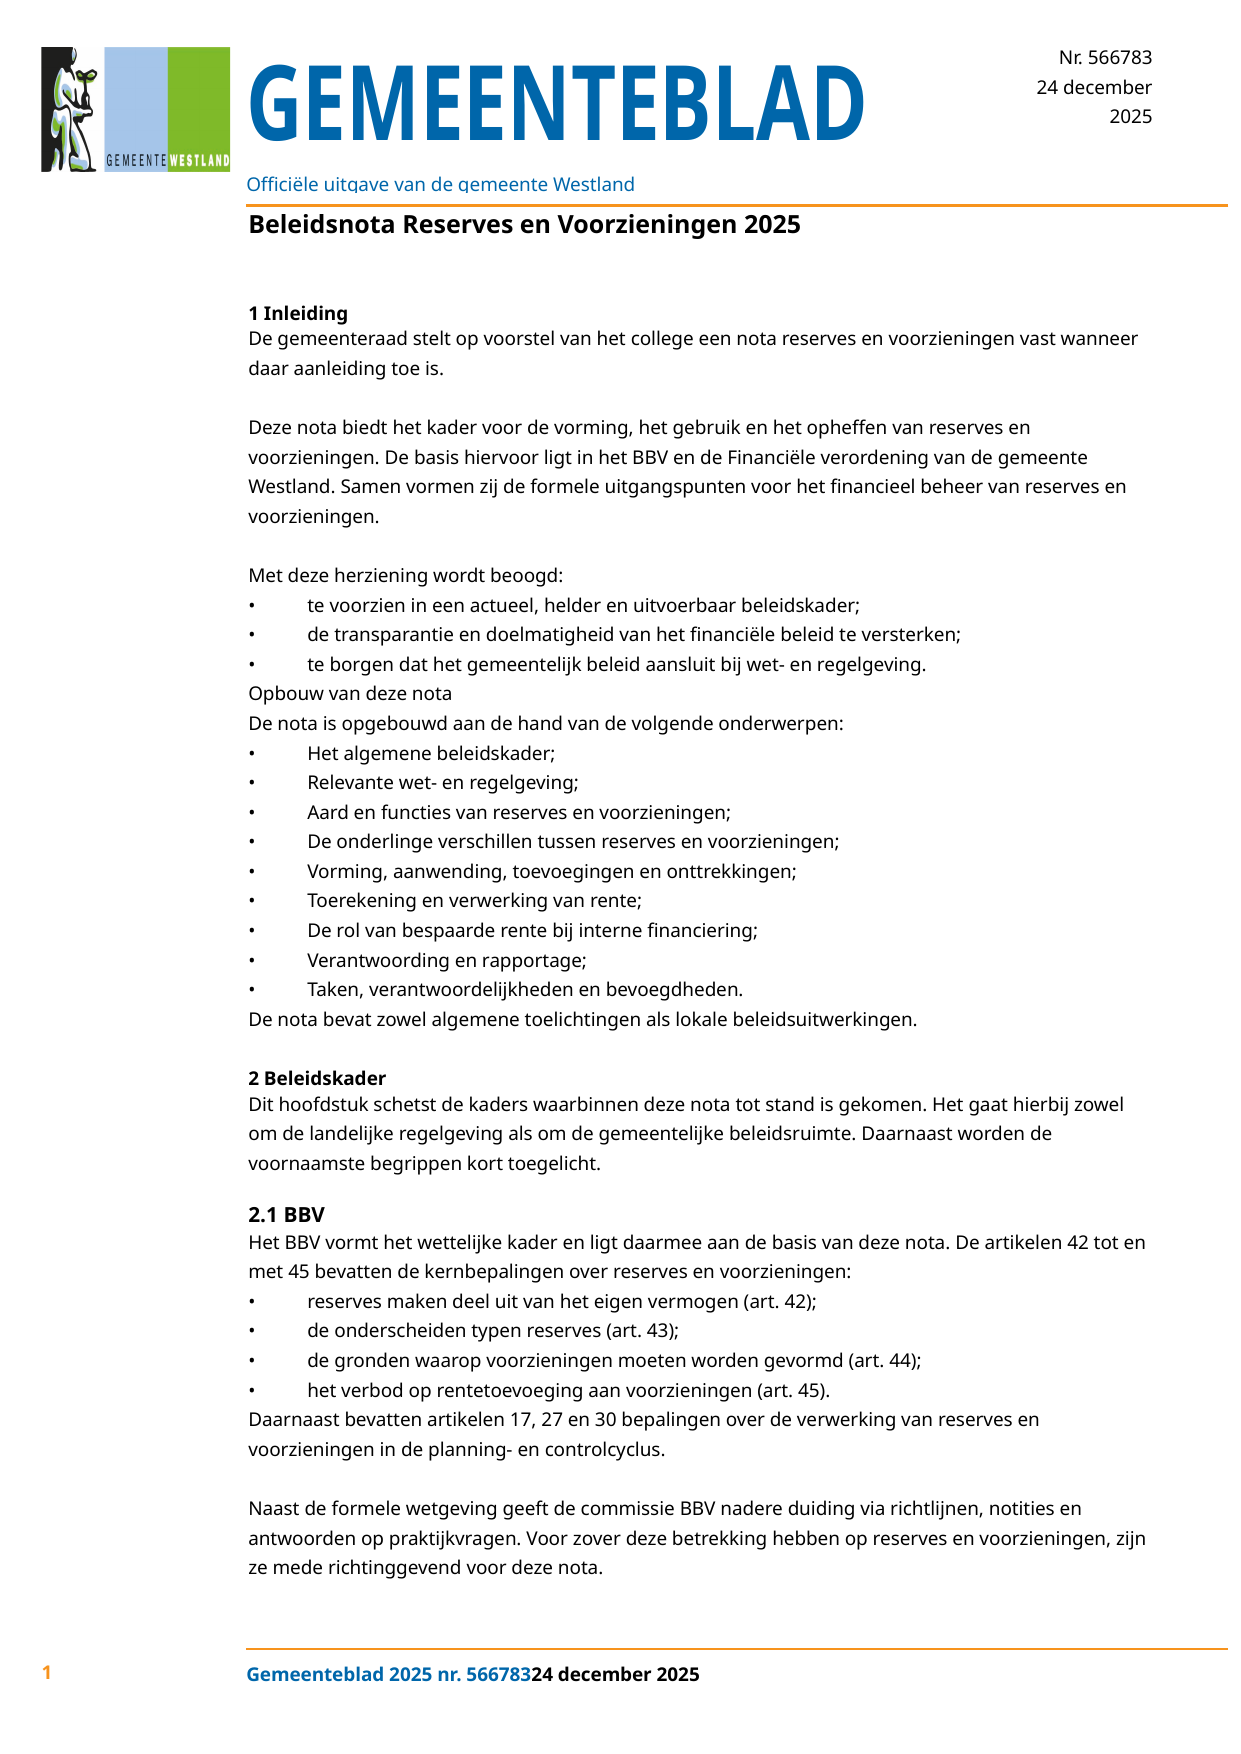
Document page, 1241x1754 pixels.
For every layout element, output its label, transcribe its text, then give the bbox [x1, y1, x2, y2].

text 2.1 BBV [248, 1201, 1152, 1229]
list reserves maken deel uit van het eigen vermogen (art. 42); [248, 1288, 1152, 1314]
list De rol van bespaarde rente bij interne financiering; [248, 917, 1152, 943]
list de transparantie en doelmatigheid van het financiële beleid te versterken; [248, 621, 1152, 647]
list Aard en functies van reserves en voorzieningen; [248, 799, 1152, 825]
text Naast de formele wetgeving geeft de commissie BBV nadere duiding via richtlijnen, notities en antwoorden op praktijkvragen. Voor zover deze betrekking hebben op reserves en voorzieningen, zijn ze mede richtinggevend voor deze nota. [248, 1495, 1152, 1580]
text De nota bevat zowel algemene toelichtingen als lokale beleidsuitwerkingen. [248, 1006, 1152, 1032]
text 1 Inleiding [248, 300, 1152, 326]
list Relevante wet- en regelgeving; [248, 769, 1152, 795]
text Met deze herziening wordt beoogd: [248, 562, 1152, 588]
text Opbouw van deze nota [248, 681, 1152, 706]
list Taken, verantwoordelijkheden en bevoegdheden. [248, 976, 1152, 1002]
list de onderscheiden typen reserves (art. 43); [248, 1318, 1152, 1343]
list te voorzien in een actueel, helder en uitvoerbaar beleidskader; [248, 592, 1152, 618]
list het verbod op rentetoevoeging aan voorzieningen (art. 45). [248, 1377, 1152, 1403]
list te borgen dat het gemeentelijk beleid aansluit bij wet- en regelgeving. [248, 651, 1152, 677]
text Beleidsnota Reserves en Voorzieningen 2025 [248, 207, 1152, 241]
picture [41, 47, 231, 172]
text Dit hoofdstuk schetst de kaders waarbinnen deze nota tot stand is gekomen. Het gaat hierbij zowel om de landelijke regelgeving als om de gemeentelijke beleidsruimte. Daarnaast worden de voornaamste begrippen kort toegelicht. [248, 1091, 1152, 1176]
text Daarnaast bevatten artikelen 17, 27 en 30 bepalingen over de verwerking van reserves en voorzieningen in de planning- en controlcyclus. [248, 1406, 1152, 1462]
list de gronden waarop voorzieningen moeten worden gevormd (art. 44); [248, 1347, 1152, 1373]
list Toerekening en verwerking van rente; [248, 888, 1152, 913]
list Vorming, aanwending, toevoegingen en onttrekkingen; [248, 858, 1152, 884]
text De gemeenteraad stelt op voorstel van het college een nota reserves en voorzieningen vast wanneer daar aanleiding toe is. [248, 326, 1152, 381]
text De nota is opgebouwd aan de hand van de volgende onderwerpen: [248, 710, 1152, 736]
text 2 Beleidskader [248, 1065, 1152, 1091]
text Het BBV vormt het wettelijke kader en ligt daarmee aan de basis van deze nota. De artikelen 42 tot en met 45 bevatten de kernbepalingen over reserves en voorzieningen: [248, 1229, 1152, 1284]
list Het algemene beleidskader; [248, 740, 1152, 766]
list De onderlinge verschillen tussen reserves en voorzieningen; [248, 828, 1152, 854]
list Verantwoording en rapportage; [248, 947, 1152, 973]
text Deze nota biedt het kader voor de vorming, het gebruik en het opheffen van reserves en voorzieningen. De basis hiervoor ligt in het BBV en de Financiële verordening van de gemeente Westland. Samen vormen zij de formele uitgangspunten voor het financieel beheer van reserves en voorzieningen. [248, 414, 1152, 529]
